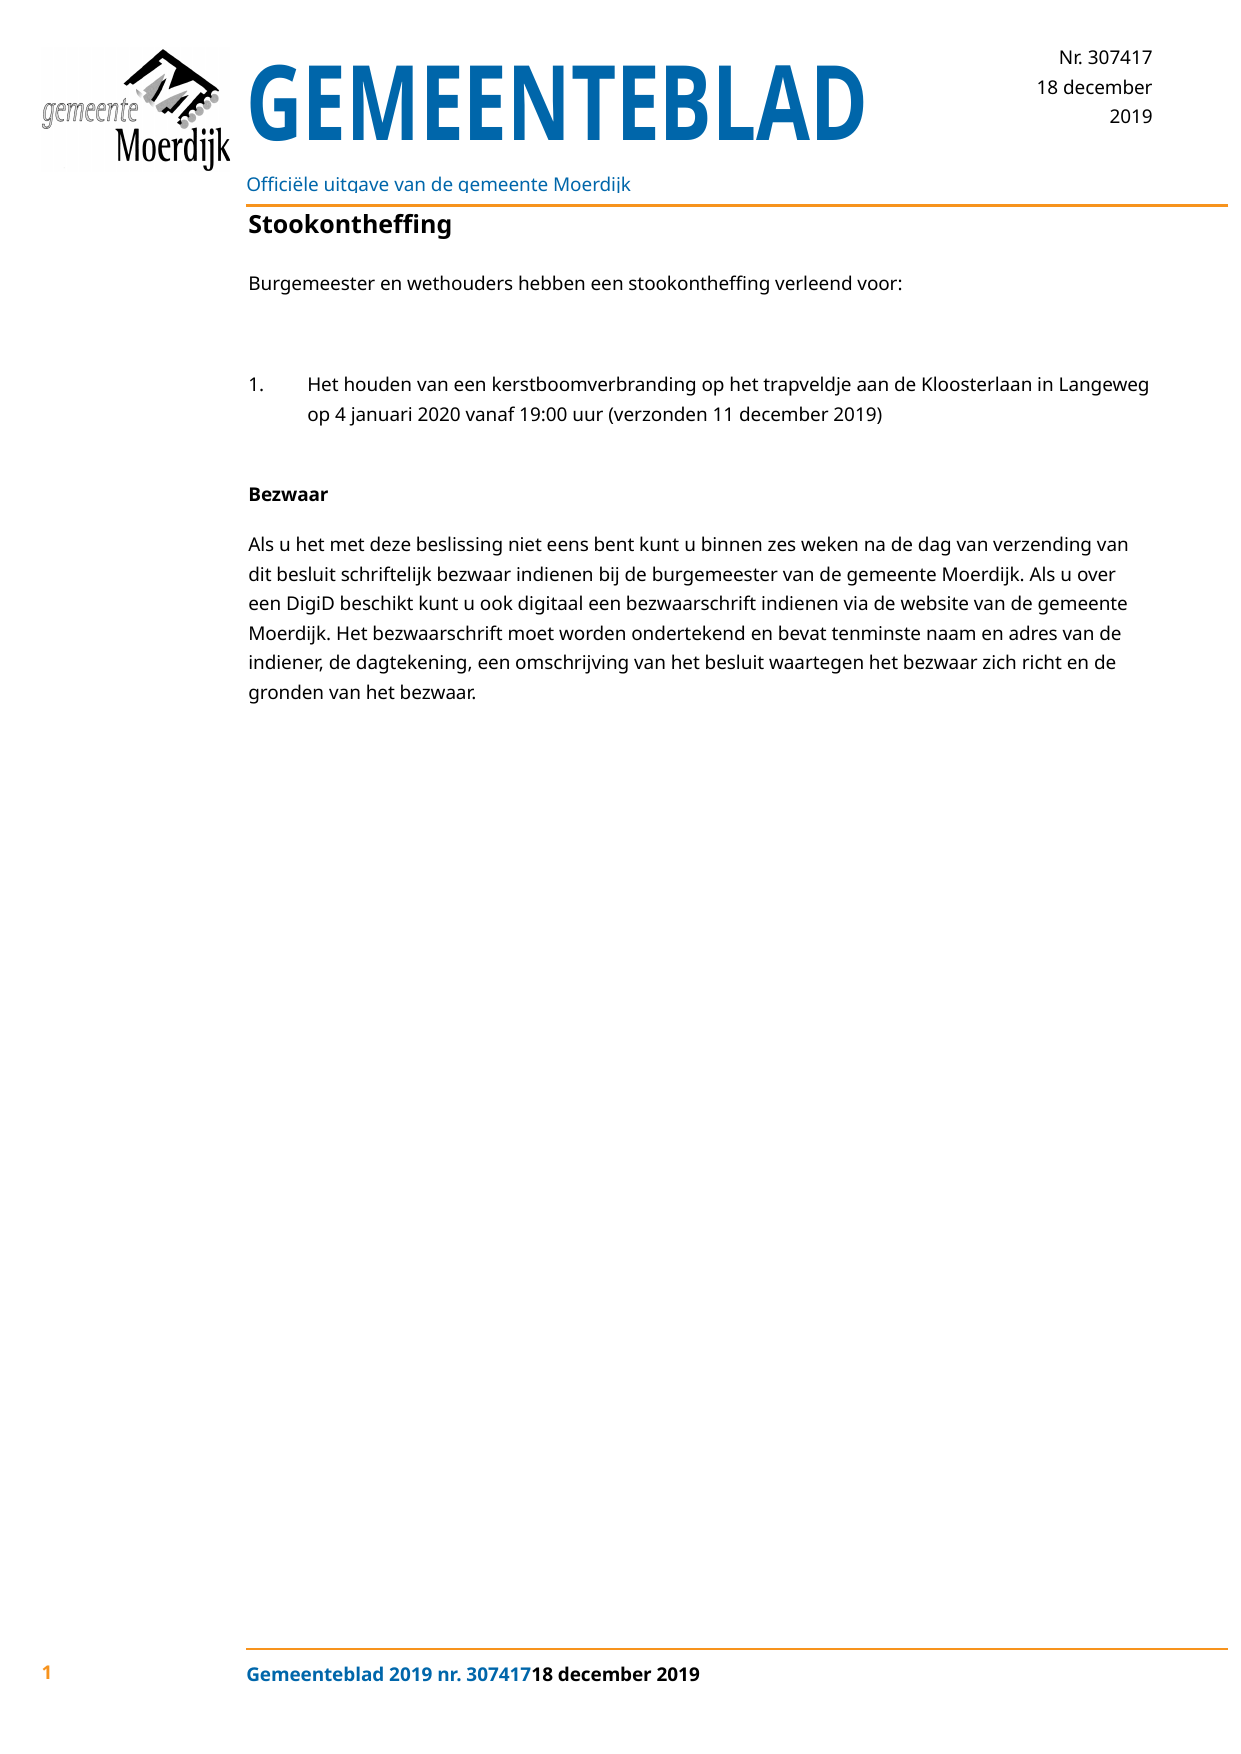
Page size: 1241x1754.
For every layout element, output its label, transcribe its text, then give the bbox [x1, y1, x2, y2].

picture [41, 47, 231, 172]
text Als u het met deze beslissing niet eens bent kunt u binnen zes weken na de dag van verzending van dit besluit schriftelijk bezwaar indienen bij de burgemeester van de gemeente Moerdijk. Als u over een DigiD beschikt kunt u ook digitaal een bezwaarschrift indienen via de website van de gemeente Moerdijk. Het bezwaarschrift moet worden ondertekend en bevat tenminste naam en adres van de indiener, de dagtekening, een omschrijving van het besluit waartegen het bezwaar zich richt en de gronden van het bezwaar. [248, 531, 1152, 705]
list Het houden van een kerstboomverbranding op het trapveldje aan de Kloosterlaan in Langeweg op 4 januari 2020 vanaf 19:00 uur (verzonden 11 december 2019) [248, 371, 1152, 426]
text Bezwaar [248, 481, 1152, 506]
text Stookontheffing [248, 207, 1152, 241]
text Burgemeester en wethouders hebben een stookontheffing verleend voor: [248, 270, 1152, 296]
